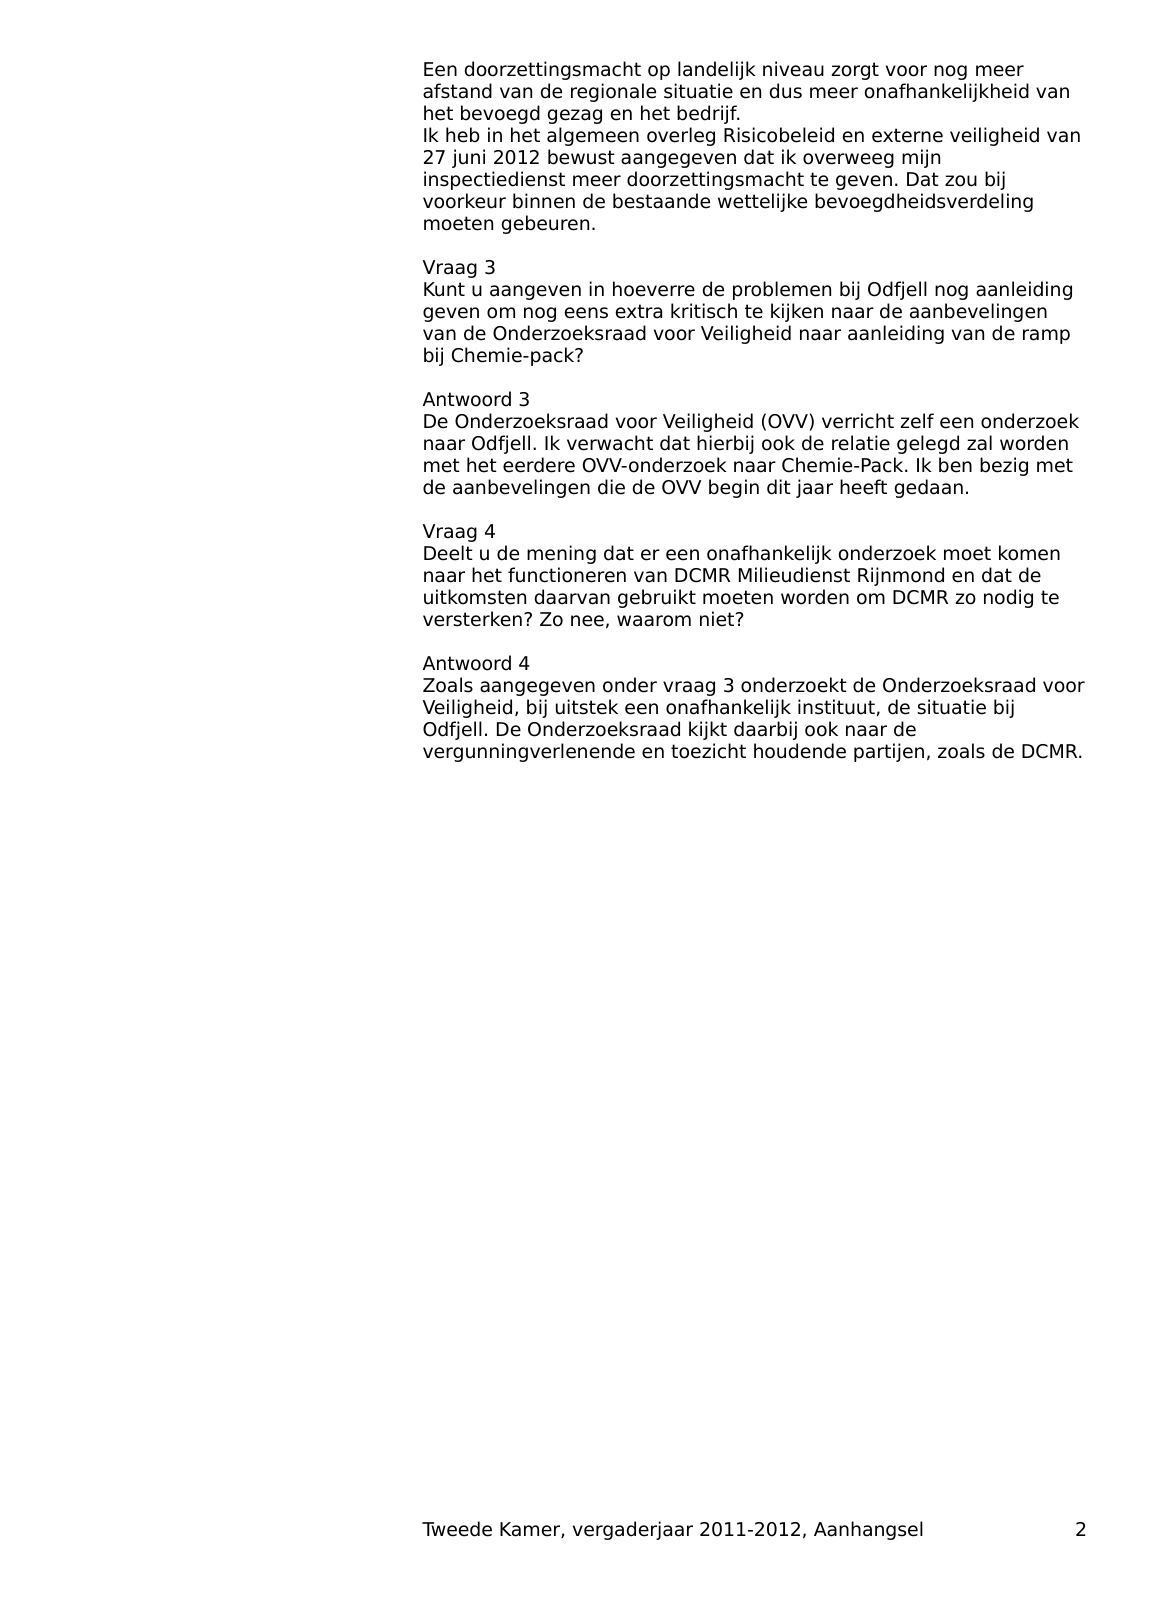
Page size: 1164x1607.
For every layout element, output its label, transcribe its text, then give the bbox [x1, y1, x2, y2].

text Antwoord 4 [422, 653, 1087, 675]
text Ik heb in het algemeen overleg Risicobeleid en externe veiligheid van 27 juni 2012 bewust aangegeven dat ik overweeg mijn inspectiedienst meer doorzettingsmacht te geven. Dat zou bij voorkeur binnen de bestaande wettelijke bevoegdheidsverdeling moeten gebeuren. [422, 125, 1087, 235]
text Vraag 4 [422, 521, 1087, 543]
text Zoals aangegeven onder vraag 3 onderzoekt de Onderzoeksraad voor Veiligheid, bij uitstek een onafhankelijk instituut, de situatie bij Odfjell. De Onderzoeksraad kijkt daarbij ook naar de vergunningverlenende en toezicht houdende partijen, zoals de DCMR. [422, 675, 1087, 763]
text Kunt u aangeven in hoeverre de problemen bij Odfjell nog aanleiding geven om nog eens extra kritisch te kijken naar de aanbevelingen van de Onderzoeksraad voor Veiligheid naar aanleiding van de ramp bij Chemie-pack? [422, 279, 1087, 367]
text Een doorzettingsmacht op landelijk niveau zorgt voor nog meer afstand van de regionale situatie en dus meer onafhankelijkheid van het bevoegd gezag en het bedrijf. [422, 59, 1087, 125]
text Deelt u de mening dat er een onafhankelijk onderzoek moet komen naar het functioneren van DCMR Milieudienst Rijnmond en dat de uitkomsten daarvan gebruikt moeten worden om DCMR zo nodig te versterken? Zo nee, waarom niet? [422, 543, 1087, 631]
text Antwoord 3 [422, 389, 1087, 411]
text Vraag 3 [422, 257, 1087, 279]
text De Onderzoeksraad voor Veiligheid (OVV) verricht zelf een onderzoek naar Odfjell. Ik verwacht dat hierbij ook de relatie gelegd zal worden met het eerdere OVV-onderzoek naar Chemie-Pack. Ik ben bezig met de aanbevelingen die de OVV begin dit jaar heeft gedaan. [422, 411, 1087, 499]
